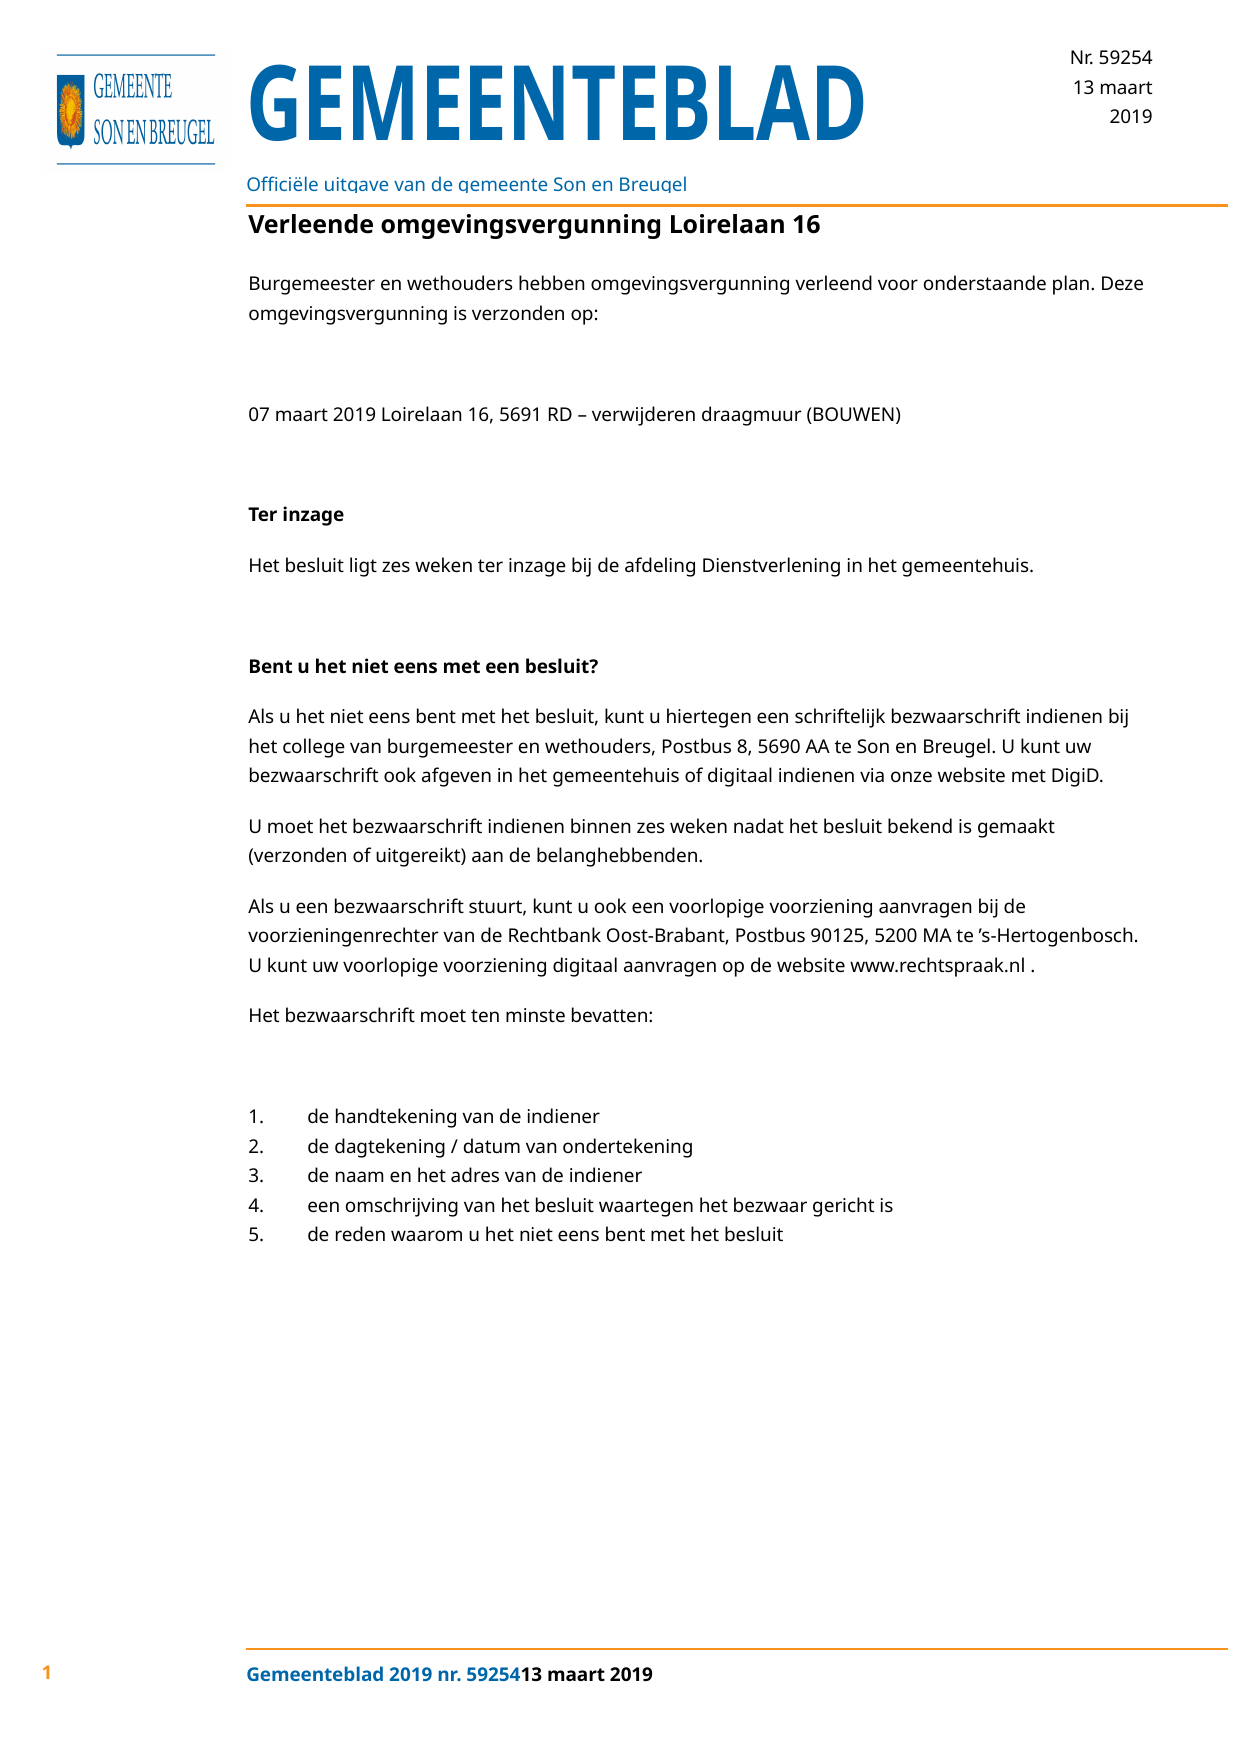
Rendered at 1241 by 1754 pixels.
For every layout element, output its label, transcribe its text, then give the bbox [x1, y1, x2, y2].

text Bent u het niet eens met een besluit? [248, 653, 1152, 678]
text Als u het niet eens bent met het besluit, kunt u hiertegen een schriftelijk bezwaarschrift indienen bij het college van burgemeester en wethouders, Postbus 8, 5690 AA te Son en Breugel. U kunt uw bezwaarschrift ook afgeven in het gemeentehuis of digitaal indienen via onze website met DigiD. [248, 703, 1152, 788]
text 07 maart 2019 Loirelaan 16, 5691 RD – verwijderen draagmuur (BOUWEN) [248, 401, 1152, 426]
list de dagtekening / datum van ondertekening [248, 1133, 1152, 1158]
list een omschrijving van het besluit waartegen het bezwaar gericht is [248, 1192, 1152, 1218]
text Ter inzage [248, 502, 1152, 527]
text Burgemeester en wethouders hebben omgevingsvergunning verleend voor onderstaande plan. Deze omgevingsvergunning is verzonden op: [248, 270, 1152, 326]
list de handtekening van de indiener [248, 1103, 1152, 1129]
picture [41, 47, 231, 172]
text Het besluit ligt zes weken ter inzage bij de afdeling Dienstverlening in het gemeentehuis. [248, 552, 1152, 578]
text Verleende omgevingsvergunning Loirelaan 16 [248, 207, 1152, 241]
text U moet het bezwaarschrift indienen binnen zes weken nadat het besluit bekend is gemaakt (verzonden of uitgereikt) aan de belanghebbenden. [248, 813, 1152, 868]
text Het bezwaarschrift moet ten minste bevatten: [248, 1002, 1152, 1028]
list de naam en het adres van de indiener [248, 1162, 1152, 1188]
list de reden waarom u het niet eens bent met het besluit [248, 1222, 1152, 1247]
text Als u een bezwaarschrift stuurt, kunt u ook een voorlopige voorziening aanvragen bij de voorzieningenrechter van de Rechtbank Oost-Brabant, Postbus 90125, 5200 MA te ’s-Hertogenbosch. U kunt uw voorlopige voorziening digitaal aanvragen op de website www.rechtspraak.nl . [248, 893, 1152, 978]
